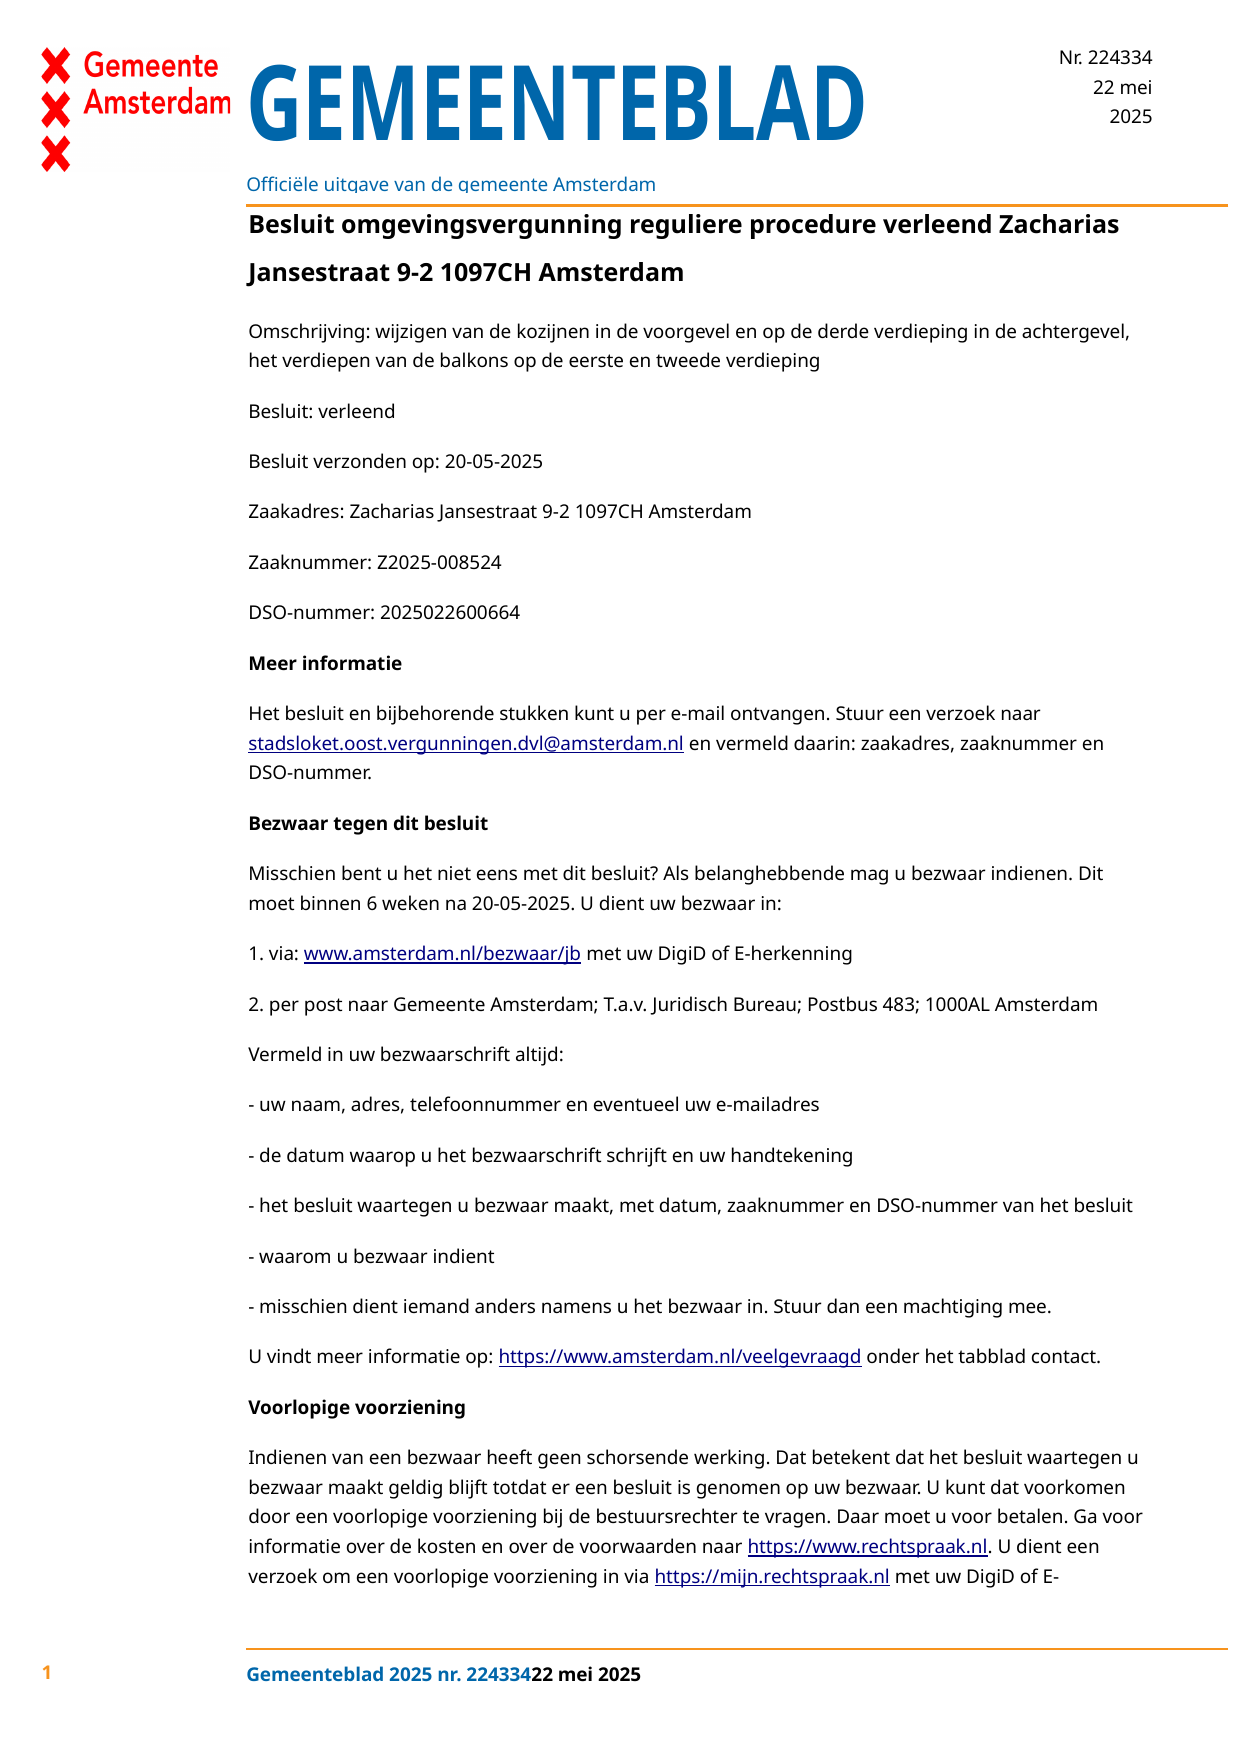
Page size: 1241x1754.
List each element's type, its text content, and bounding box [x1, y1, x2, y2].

text U vindt meer informatie op: https://www.amsterdam.nl/veelgevraagd onder het tabblad contact. [248, 1344, 1152, 1369]
text Misschien bent u het niet eens met dit besluit? Als belanghebbende mag u bezwaar indienen. Dit moet binnen 6 weken na 20-05-2025. U dient uw bezwaar in: [248, 860, 1152, 916]
text Besluit omgevingsvergunning reguliere procedure verleend Zacharias Jansestraat 9-2 1097CH Amsterdam [248, 207, 1152, 288]
text - uw naam, adres, telefoonnummer en eventueel uw e-mailadres [248, 1092, 1152, 1117]
text - misschien dient iemand anders namens u het bezwaar in. Stuur dan een machtiging mee. [248, 1293, 1152, 1319]
text Meer informatie [248, 650, 1152, 676]
text Omschrijving: wijzigen van de kozijnen in de voorgevel en op de derde verdieping in de achtergevel, het verdiepen van de balkons op de eerste en tweede verdieping [248, 318, 1152, 373]
text Indienen van een bezwaar heeft geen schorsende werking. Dat betekent dat het besluit waartegen u bezwaar maakt geldig blijft totdat er een besluit is genomen op uw bezwaar. U kunt dat voorkomen door een voorlopige voorziening bij de bestuursrechter te vragen. Daar moet u voor betalen. Ga voor informatie over de kosten en over de voorwaarden naar https://www.rechtspraak.nl. U dient een verzoek om een voorlopige voorziening in via https://mijn.rechtspraak.nl met uw DigiD of E- [248, 1444, 1152, 1589]
text Besluit verzonden op: 20-05-2025 [248, 448, 1152, 474]
text 1. via: www.amsterdam.nl/bezwaar/jb met uw DigiD of E-herkenning [248, 940, 1152, 966]
text Besluit: verleend [248, 398, 1152, 424]
text - het besluit waartegen u bezwaar maakt, met datum, zaaknummer en DSO-nummer van het besluit [248, 1192, 1152, 1218]
text Zaakadres: Zacharias Jansestraat 9-2 1097CH Amsterdam [248, 499, 1152, 524]
text Zaaknummer: Z2025-008524 [248, 549, 1152, 575]
text Voorlopige voorziening [248, 1394, 1152, 1420]
text Het besluit en bijbehorende stukken kunt u per e-mail ontvangen. Stuur een verzoek naar stadsloket.oost.vergunningen.dvl@amsterdam.nl en vermeld daarin: zaakadres, zaaknummer en DSO-nummer. [248, 700, 1152, 785]
text - waarom u bezwaar indient [248, 1243, 1152, 1269]
text Vermeld in uw bezwaarschrift altijd: [248, 1041, 1152, 1067]
text - de datum waarop u het bezwaarschrift schrijft en uw handtekening [248, 1142, 1152, 1168]
text 2. per post naar Gemeente Amsterdam; T.a.v. Juridisch Bureau; Postbus 483; 1000AL Amsterdam [248, 991, 1152, 1017]
text DSO-nummer: 2025022600664 [248, 599, 1152, 625]
text Bezwaar tegen dit besluit [248, 810, 1152, 836]
picture [41, 47, 231, 172]
